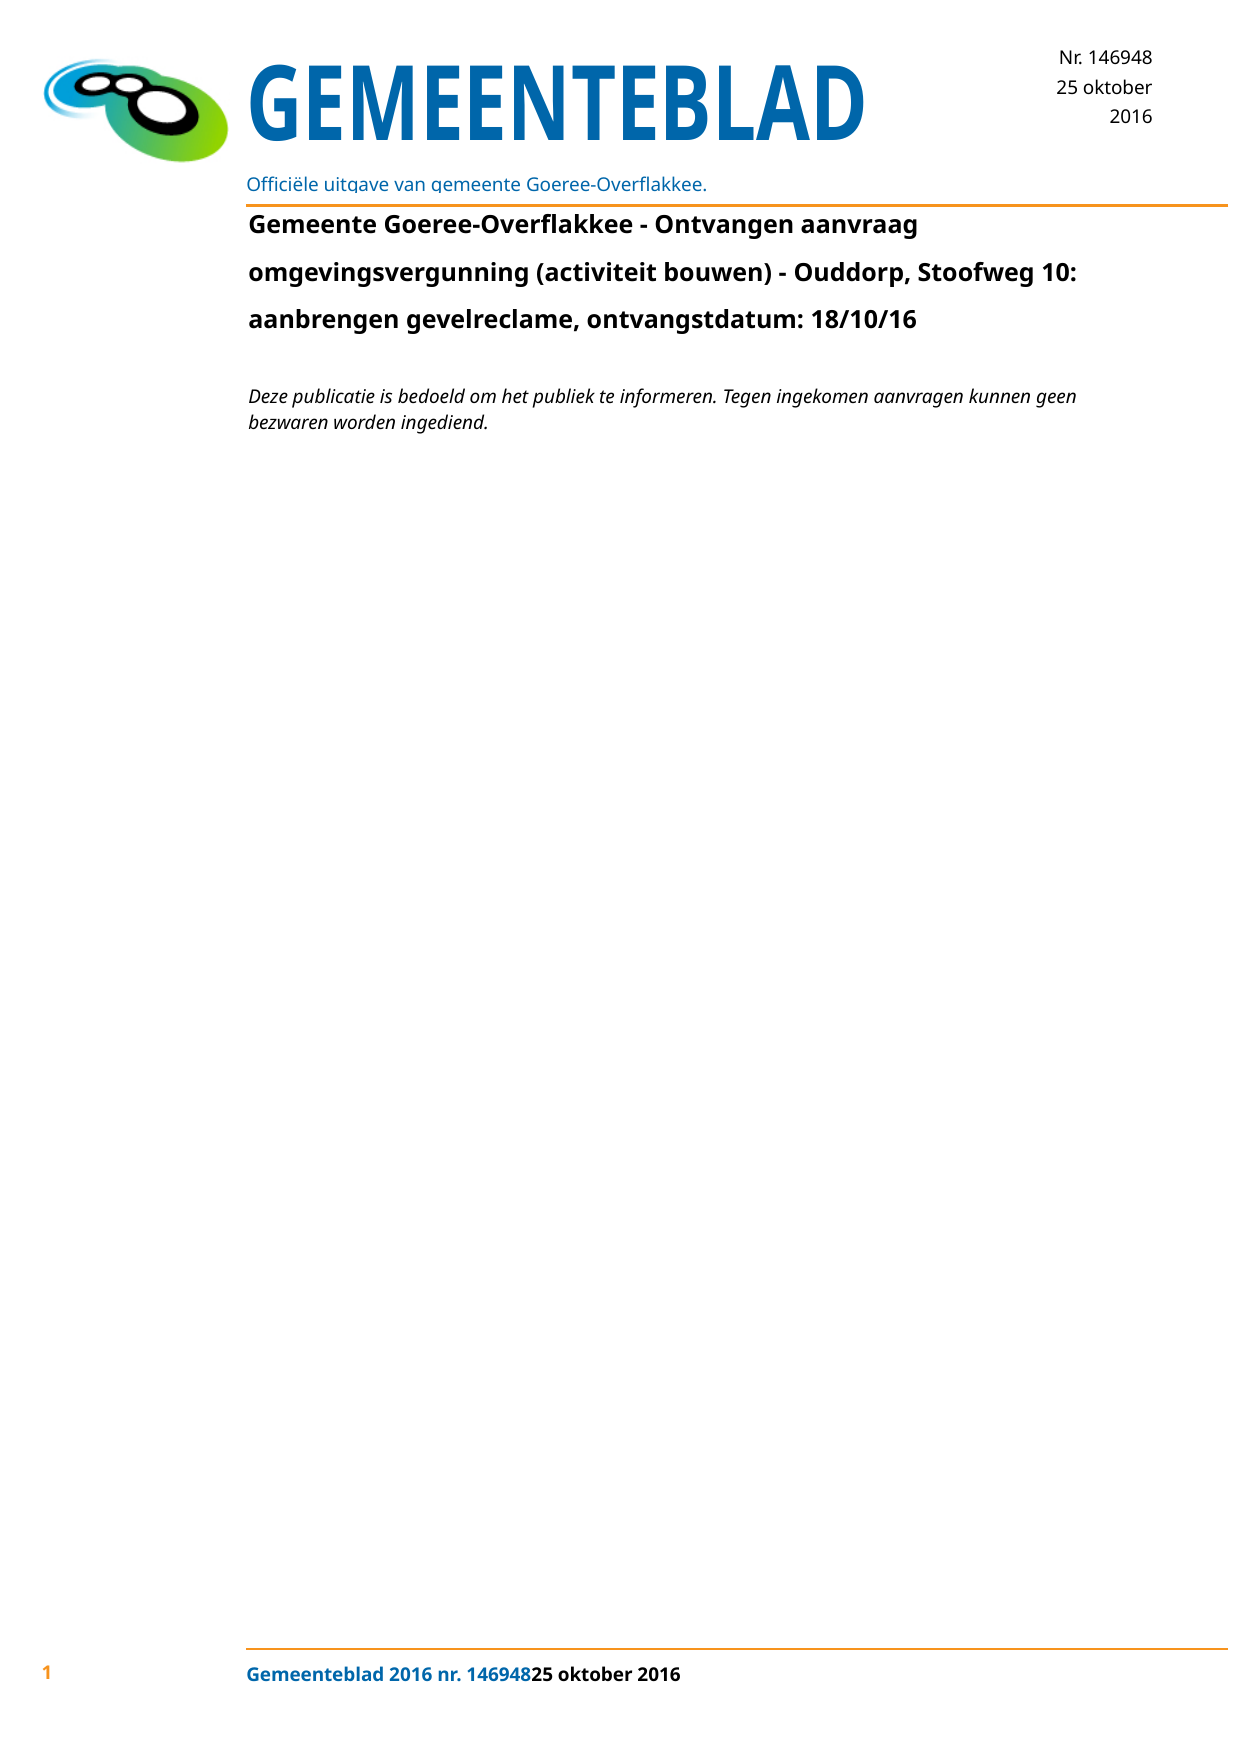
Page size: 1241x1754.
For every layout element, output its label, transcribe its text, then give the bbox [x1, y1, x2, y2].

picture [41, 47, 231, 172]
text Deze publicatie is bedoeld om het publiek te informeren. Tegen ingekomen aanvragen kunnen geen bezwaren worden ingediend. [248, 384, 1152, 435]
text Gemeente Goeree-Overflakkee - Ontvangen aanvraag omgevingsvergunning (activiteit bouwen) - Ouddorp, Stoofweg 10: aanbrengen gevelreclame, ontvangstdatum: 18/10/16 [248, 207, 1152, 336]
